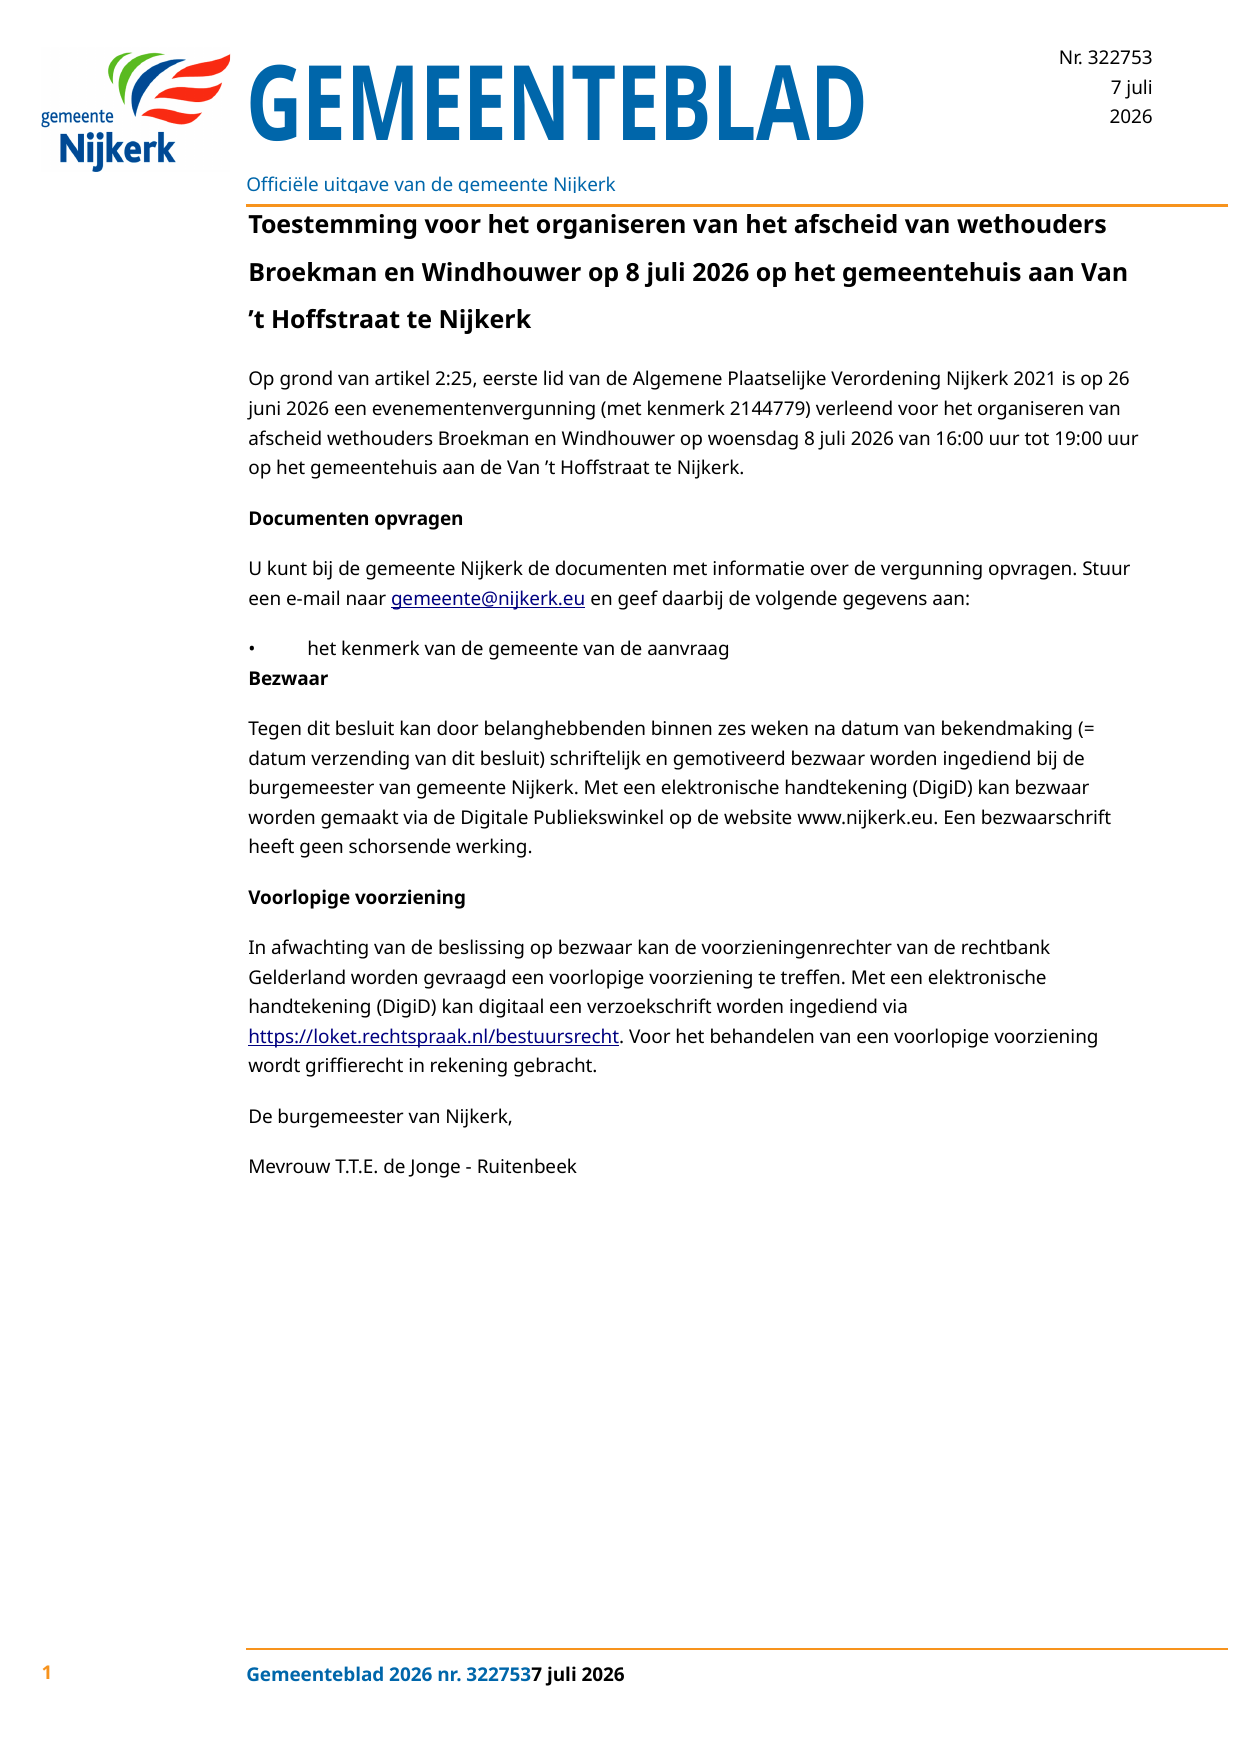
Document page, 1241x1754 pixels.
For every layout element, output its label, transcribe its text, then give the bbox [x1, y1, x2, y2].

picture [41, 47, 231, 172]
text Tegen dit besluit kan door belanghebbenden binnen zes weken na datum van bekendmaking (= datum verzending van dit besluit) schriftelijk en gemotiveerd bezwaar worden ingediend bij de burgemeester van gemeente Nijkerk. Met een elektronische handtekening (DigiD) kan bezwaar worden gemaakt via de Digitale Publiekswinkel op de website www.nijkerk.eu. Een bezwaarschrift heeft geen schorsende werking. [248, 715, 1152, 859]
text Toestemming voor het organiseren van het afscheid van wethouders Broekman en Windhouwer op 8 juli 2026 op het gemeentehuis aan Van ’t Hoffstraat te Nijkerk [248, 207, 1152, 336]
text Op grond van artikel 2:25, eerste lid van de Algemene Plaatselijke Verordening Nijkerk 2021 is op 26 juni 2026 een evenementenvergunning (met kenmerk 2144779) verleend voor het organiseren van afscheid wethouders Broekman en Windhouwer op woensdag 8 juli 2026 van 16:00 uur tot 19:00 uur op het gemeentehuis aan de Van ’t Hoffstraat te Nijkerk. [248, 366, 1152, 480]
list het kenmerk van de gemeente van de aanvraag [248, 635, 1152, 661]
text Mevrouw T.T.E. de Jonge - Ruitenbeek [248, 1153, 1152, 1179]
text U kunt bij de gemeente Nijkerk de documenten met informatie over de vergunning opvragen. Stuur een e-mail naar gemeente@nijkerk.eu en geef daarbij de volgende gegevens aan: [248, 555, 1152, 610]
text Bezwaar [248, 665, 1152, 690]
text Voorlopige voorziening [248, 884, 1152, 909]
text In afwachting van de beslissing op bezwaar kan de voorzieningenrechter van de rechtbank Gelderland worden gevraagd een voorlopige voorziening te treffen. Met een elektronische handtekening (DigiD) kan digitaal een verzoekschrift worden ingediend via https://loket.rechtspraak.nl/bestuursrecht. Voor het behandelen van een voorlopige voorziening wordt griffierecht in rekening gebracht. [248, 934, 1152, 1078]
text De burgemeester van Nijkerk, [248, 1103, 1152, 1129]
text Documenten opvragen [248, 505, 1152, 530]
